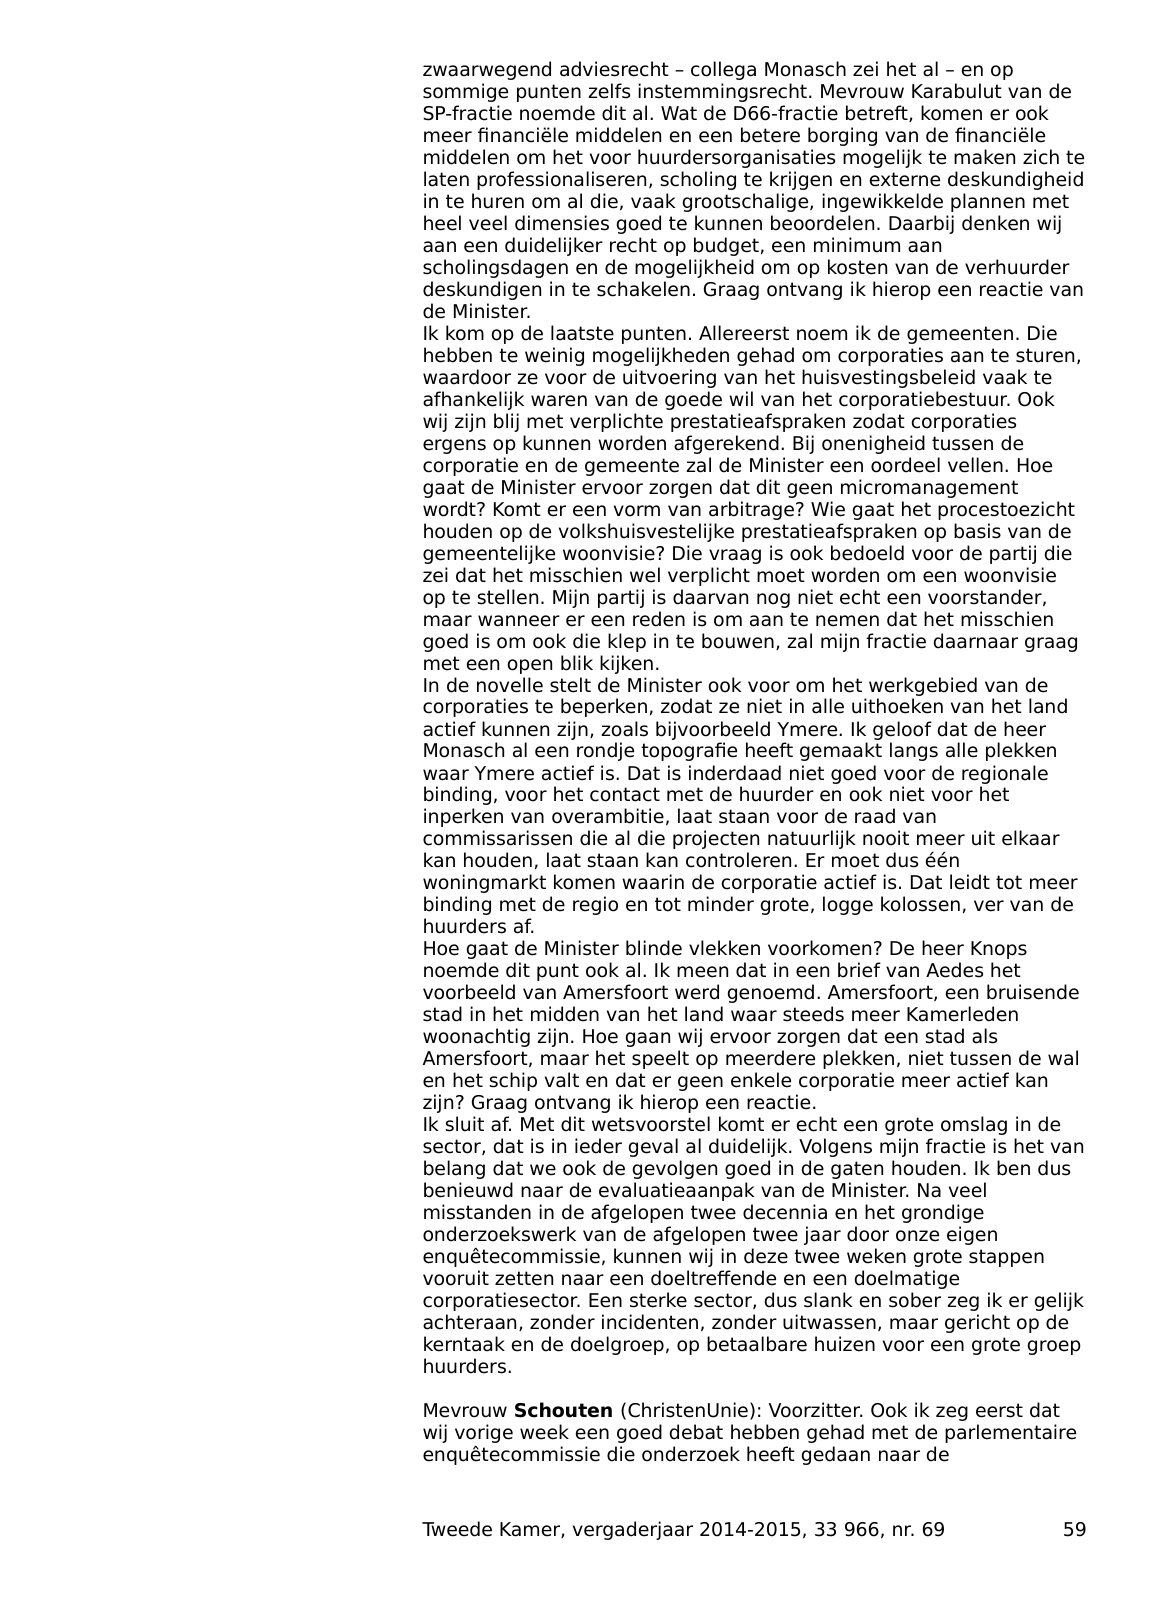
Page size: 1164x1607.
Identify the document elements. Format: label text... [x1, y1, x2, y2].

text In de novelle stelt de Minister ook voor om het werkgebied van de corporaties te beperken, zodat ze niet in alle uithoeken van het land actief kunnen zijn, zoals bijvoorbeeld Ymere. Ik geloof dat de heer Monasch al een rondje topografie heeft gemaakt langs alle plekken waar Ymere actief is. Dat is inderdaad niet goed voor de regionale binding, voor het contact met de huurder en ook niet voor het inperken van overambitie, laat staan voor de raad van commissarissen die al die projecten natuurlijk nooit meer uit elkaar kan houden, laat staan kan controleren. Er moet dus één woningmarkt komen waarin de corporatie actief is. Dat leidt tot meer binding met de regio en tot minder grote, logge kolossen, ver van de huurders af. [422, 674, 1087, 938]
text zwaarwegend adviesrecht – collega Monasch zei het al – en op sommige punten zelfs instemmingsrecht. Mevrouw Karabulut van de SP-fractie noemde dit al. Wat de D66-fractie betreft, komen er ook meer financiële middelen en een betere borging van de financiële middelen om het voor huurdersorganisaties mogelijk te maken zich te laten professionaliseren, scholing te krijgen en externe deskundigheid in te huren om al die, vaak grootschalige, ingewikkelde plannen met heel veel dimensies goed te kunnen beoordelen. Daarbij denken wij aan een duidelijker recht op budget, een minimum aan scholingsdagen en de mogelijkheid om op kosten van de verhuurder deskundigen in te schakelen. Graag ontvang ik hierop een reactie van de Minister. [422, 59, 1087, 323]
text Ik kom op de laatste punten. Allereerst noem ik de gemeenten. Die hebben te weinig mogelijkheden gehad om corporaties aan te sturen, waardoor ze voor de uitvoering van het huisvestingsbeleid vaak te afhankelijk waren van de goede wil van het corporatiebestuur. Ook wij zijn blij met verplichte prestatieafspraken zodat corporaties ergens op kunnen worden afgerekend. Bij onenigheid tussen de corporatie en de gemeente zal de Minister een oordeel vellen. Hoe gaat de Minister ervoor zorgen dat dit geen micromanagement wordt? Komt er een vorm van arbitrage? Wie gaat het procestoezicht houden op de volkshuisvestelijke prestatieafspraken op basis van de gemeentelijke woonvisie? Die vraag is ook bedoeld voor de partij die zei dat het misschien wel verplicht moet worden om een woonvisie op te stellen. Mijn partij is daarvan nog niet echt een voorstander, maar wanneer er een reden is om aan te nemen dat het misschien goed is om ook die klep in te bouwen, zal mijn fractie daarnaar graag met een open blik kijken. [422, 323, 1087, 674]
text Hoe gaat de Minister blinde vlekken voorkomen? De heer Knops noemde dit punt ook al. Ik meen dat in een brief van Aedes het voorbeeld van Amersfoort werd genoemd. Amersfoort, een bruisende stad in het midden van het land waar steeds meer Kamerleden woonachtig zijn. Hoe gaan wij ervoor zorgen dat een stad als Amersfoort, maar het speelt op meerdere plekken, niet tussen de wal en het schip valt en dat er geen enkele corporatie meer actief kan zijn? Graag ontvang ik hierop een reactie. [422, 938, 1087, 1114]
text Ik sluit af. Met dit wetsvoorstel komt er echt een grote omslag in de sector, dat is in ieder geval al duidelijk. Volgens mijn fractie is het van belang dat we ook de gevolgen goed in de gaten houden. Ik ben dus benieuwd naar de evaluatieaanpak van de Minister. Na veel misstanden in de afgelopen twee decennia en het grondige onderzoekswerk van de afgelopen twee jaar door onze eigen enquêtecommissie, kunnen wij in deze twee weken grote stappen vooruit zetten naar een doeltreffende en een doelmatige corporatiesector. Een sterke sector, dus slank en sober zeg ik er gelijk achteraan, zonder incidenten, zonder uitwassen, maar gericht op de kerntaak en de doelgroep, op betaalbare huizen voor een grote groep huurders. [422, 1114, 1087, 1378]
text Mevrouw Schouten (ChristenUnie): Voorzitter. Ook ik zeg eerst dat wij vorige week een goed debat hebben gehad met de parlementaire enquêtecommissie die onderzoek heeft gedaan naar de [422, 1400, 1087, 1466]
